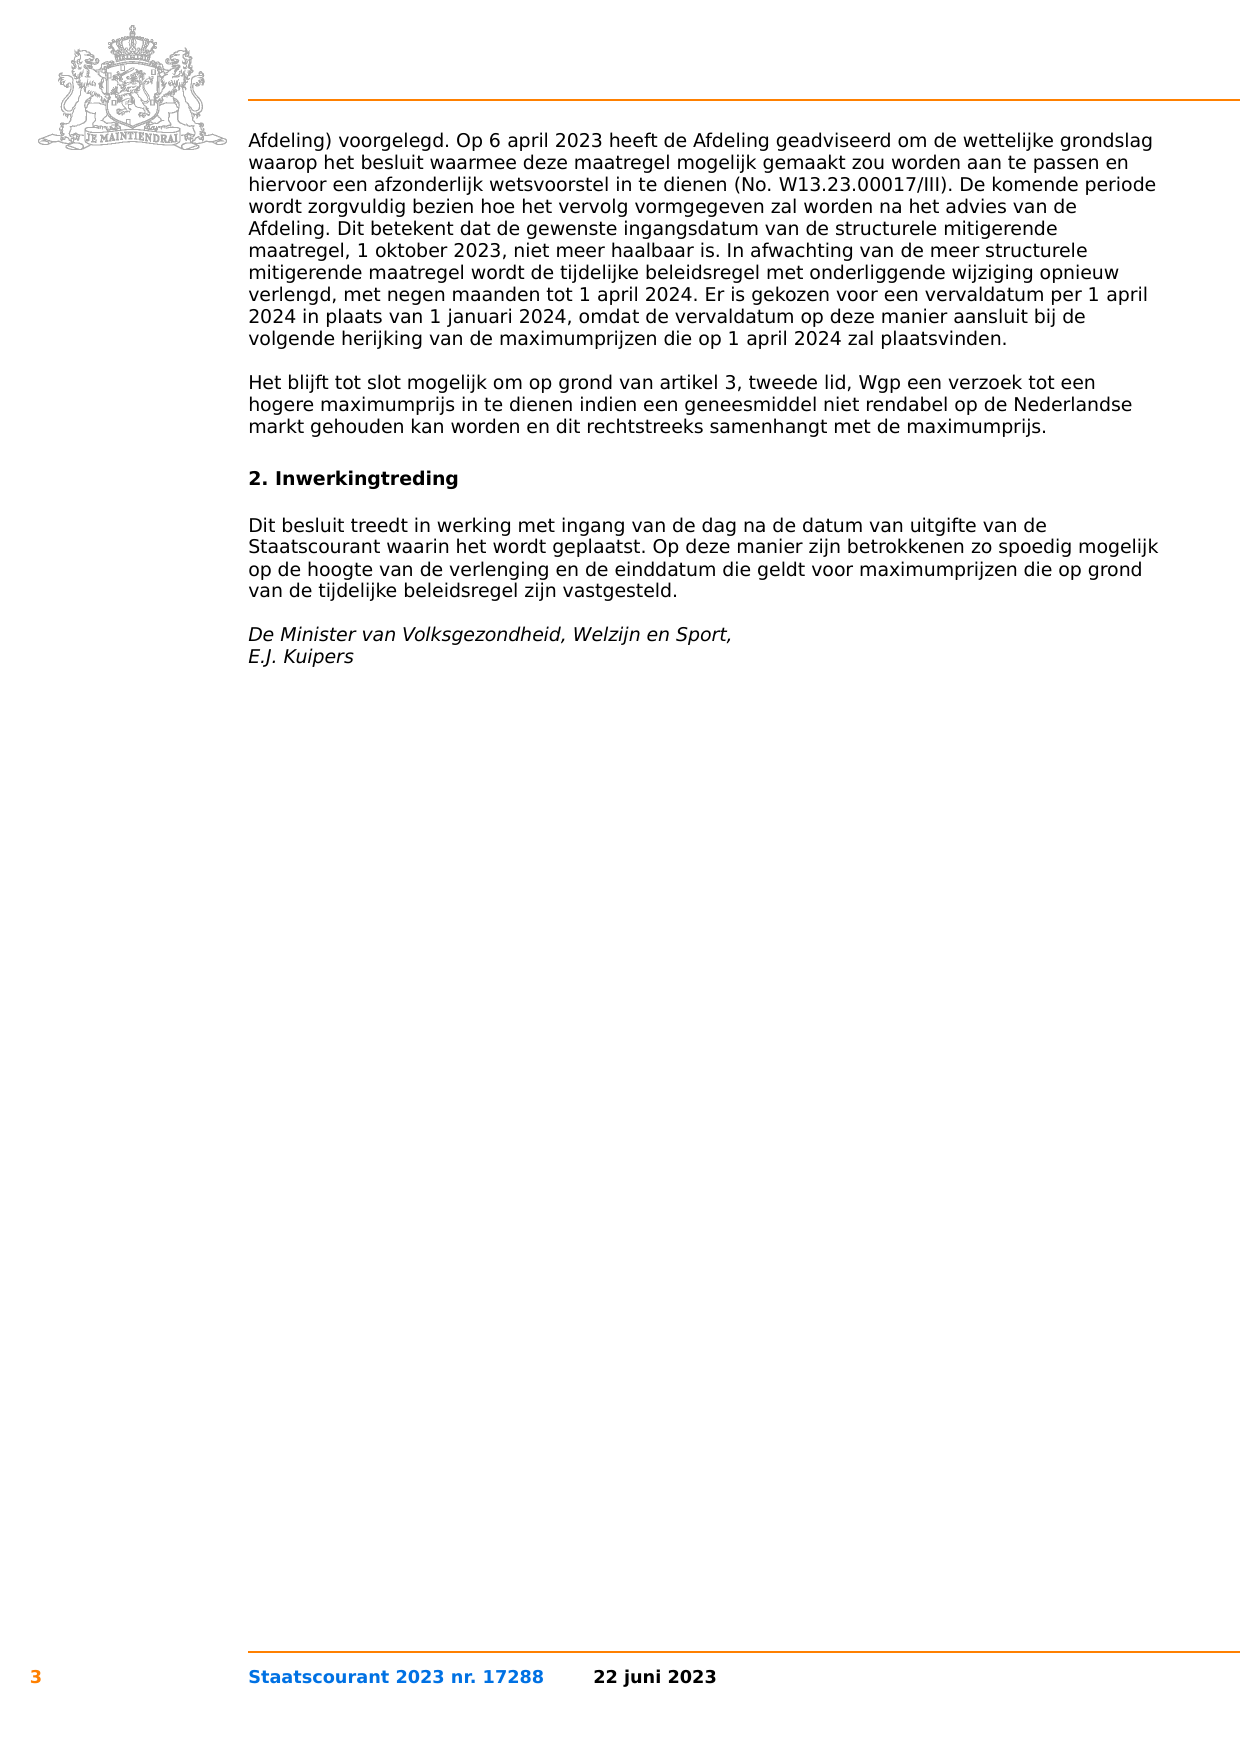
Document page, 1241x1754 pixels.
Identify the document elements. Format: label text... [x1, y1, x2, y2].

text Dit besluit treedt in werking met ingang van de dag na de datum van uitgifte van de Staatscourant waarin het wordt geplaatst. Op deze manier zijn betrokkenen zo spoedig mogelijk op de hoogte van de verlenging en de einddatum die geldt voor maximumprijzen die op grond van de tijdelijke beleidsregel zijn vastgesteld. [248, 514, 1163, 602]
text De Minister van Volksgezondheid, Welzijn en Sport, E.J. Kuipers [248, 624, 1163, 668]
text Het blijft tot slot mogelijk om op grond van artikel 3, tweede lid, Wgp een verzoek tot een hogere maximumprijs in te dienen indien een geneesmiddel niet rendabel op de Nederlandse markt gehouden kan worden en dit rechtstreeks samenhangt met de maximumprijs. [248, 372, 1163, 437]
subtitle 2. Inwerkingtreding [248, 467, 1163, 489]
text Afdeling) voorgelegd. Op 6 april 2023 heeft de Afdeling geadviseerd om de wettelijke grondslag waarop het besluit waarmee deze maatregel mogelijk gemaakt zou worden aan te passen en hiervoor een afzonderlijk wetsvoorstel in te dienen (No. W13.23.00017/III). De komende periode wordt zorgvuldig bezien hoe het vervolg vormgegeven zal worden na het advies van de Afdeling. Dit betekent dat de gewenste ingangsdatum van de structurele mitigerende maatregel, 1 oktober 2023, niet meer haalbaar is. In afwachting van de meer structurele mitigerende maatregel wordt de tijdelijke beleidsregel met onderliggende wijziging opnieuw verlengd, met negen maanden tot 1 april 2024. Er is gekozen voor een vervaldatum per 1 april 2024 in plaats van 1 januari 2024, omdat de vervaldatum op deze manier aansluit bij de volgende herijking van de maximumprijzen die op 1 april 2024 zal plaatsvinden. [248, 130, 1163, 350]
picture [38, 25, 227, 150]
